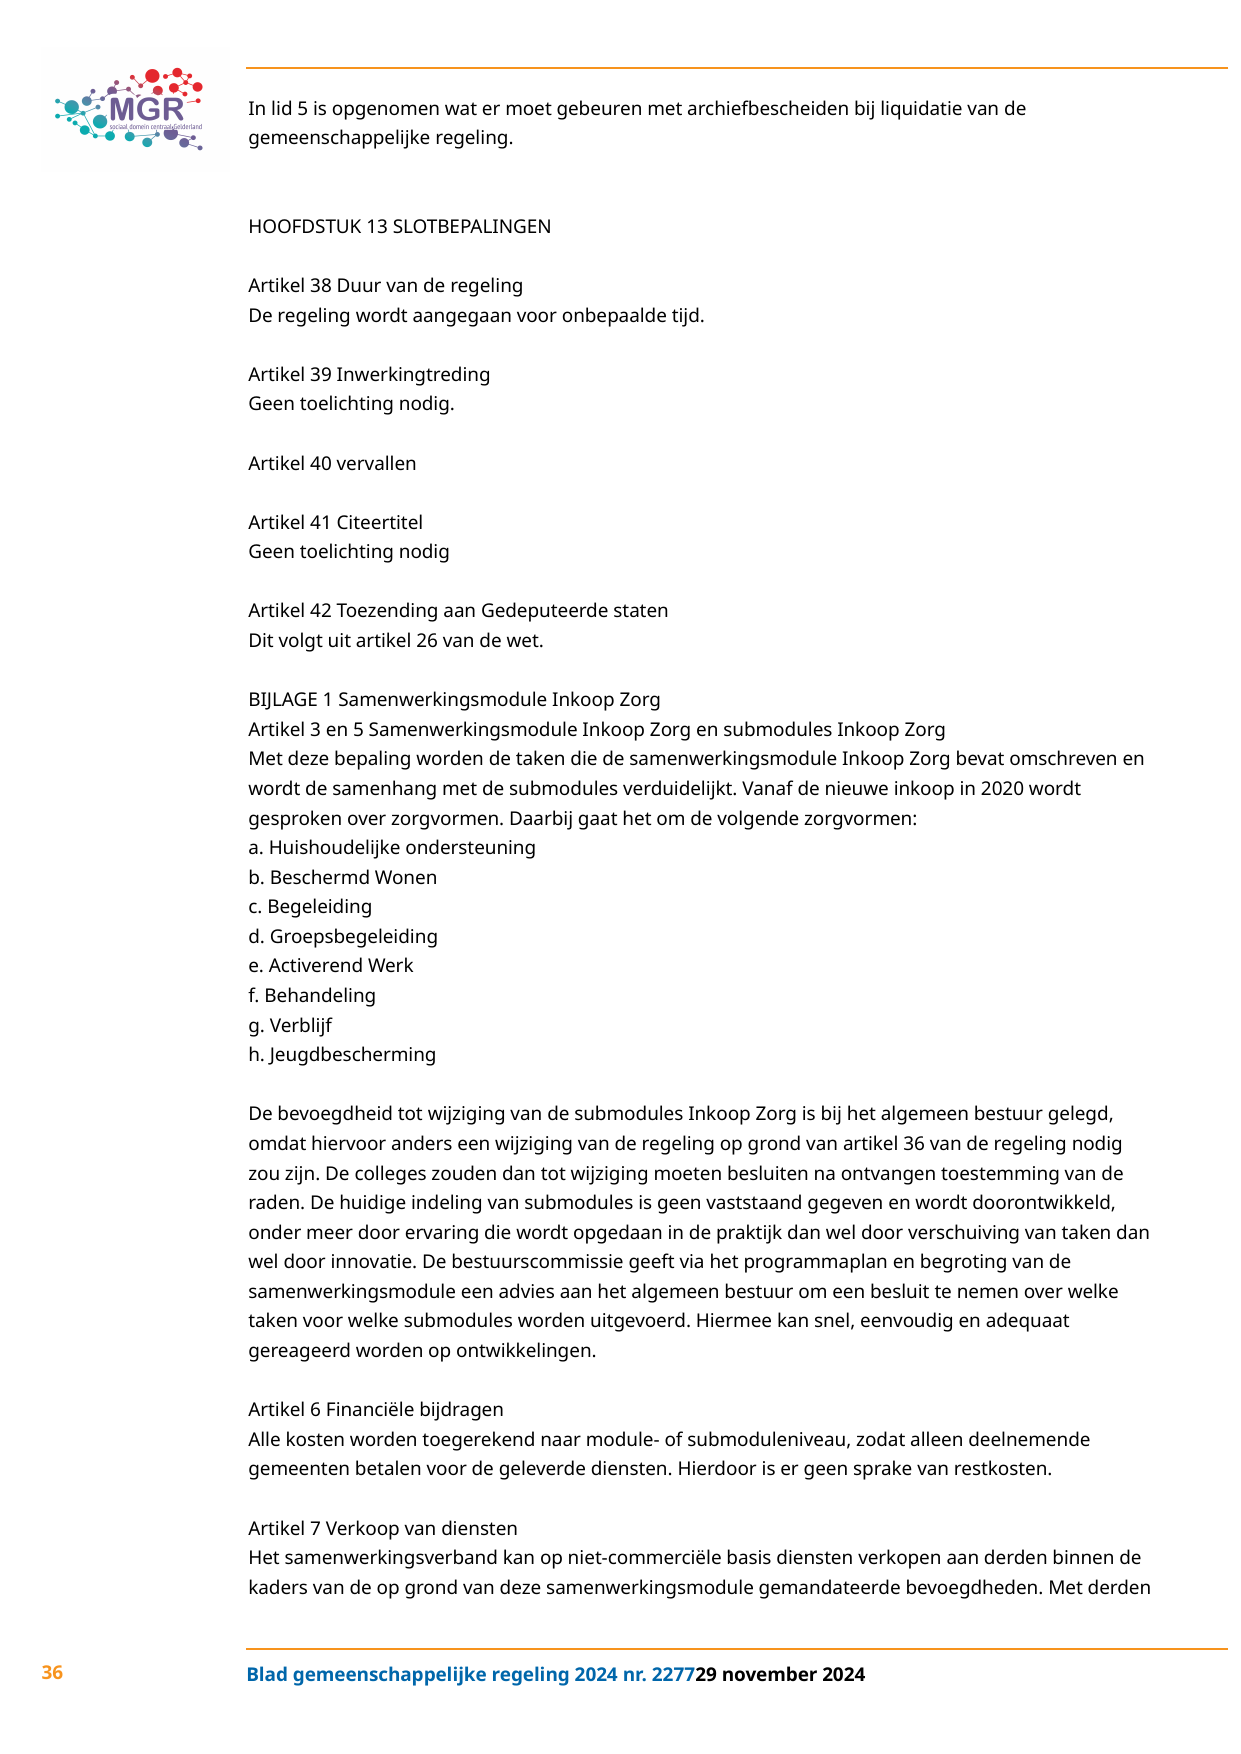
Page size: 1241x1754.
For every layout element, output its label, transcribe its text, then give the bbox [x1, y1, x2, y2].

text Artikel 3 en 5 Samenwerkingsmodule Inkoop Zorg en submodules Inkoop Zorg [248, 716, 1152, 742]
text HOOFDSTUK 13 SLOTBEPALINGEN [248, 213, 1152, 239]
text h. Jeugdbescherming [248, 1041, 1152, 1067]
text Het samenwerkingsverband kan op niet-commerciële basis diensten verkopen aan derden binnen de kaders van de op grond van deze samenwerkingsmodule gemandateerde bevoegdheden. Met derden [248, 1544, 1152, 1600]
text e. Activerend Werk [248, 953, 1152, 978]
text Artikel 7 Verkoop van diensten [248, 1515, 1152, 1541]
text f. Behandeling [248, 982, 1152, 1008]
picture [41, 47, 231, 172]
text c. Begeleiding [248, 893, 1152, 919]
text Artikel 6 Financiële bijdragen [248, 1396, 1152, 1422]
text Artikel 39 Inwerkingtreding [248, 361, 1152, 387]
text b. Beschermd Wonen [248, 864, 1152, 890]
text Met deze bepaling worden de taken die de samenwerkingsmodule Inkoop Zorg bevat omschreven en wordt de samenhang met de submodules verduidelijkt. Vanaf de nieuwe inkoop in 2020 wordt gesproken over zorgvormen. Daarbij gaat het om de volgende zorgvormen: [248, 746, 1152, 831]
text BIJLAGE 1 Samenwerkingsmodule Inkoop Zorg [248, 686, 1152, 712]
text a. Huishoudelijke ondersteuning [248, 834, 1152, 860]
text Dit volgt uit artikel 26 van de wet. [248, 627, 1152, 653]
text d. Groepsbegeleiding [248, 923, 1152, 949]
text Artikel 40 vervallen [248, 450, 1152, 476]
text Artikel 38 Duur van de regeling [248, 272, 1152, 298]
text Artikel 42 Toezending aan Gedeputeerde staten [248, 598, 1152, 623]
text Geen toelichting nodig [248, 538, 1152, 564]
text In lid 5 is opgenomen wat er moet gebeuren met archiefbescheiden bij liquidatie van de gemeenschappelijke regeling. [248, 95, 1152, 150]
text Alle kosten worden toegerekend naar module- of submoduleniveau, zodat alleen deelnemende gemeenten betalen voor de geleverde diensten. Hierdoor is er geen sprake van restkosten. [248, 1426, 1152, 1481]
text Geen toelichting nodig. [248, 391, 1152, 416]
text Artikel 41 Citeertitel [248, 509, 1152, 535]
text g. Verblijf [248, 1012, 1152, 1038]
text De regeling wordt aangegaan voor onbepaalde tijd. [248, 302, 1152, 328]
text De bevoegdheid tot wijziging van de submodules Inkoop Zorg is bij het algemeen bestuur gelegd, omdat hiervoor anders een wijziging van de regeling op grond van artikel 36 van de regeling nodig zou zijn. De colleges zouden dan tot wijziging moeten besluiten na ontvangen toestemming van de raden. De huidige indeling van submodules is geen vaststaand gegeven en wordt doorontwikkeld, onder meer door ervaring die wordt opgedaan in de praktijk dan wel door verschuiving van taken dan wel door innovatie. De bestuurscommissie geeft via het programmaplan en begroting van de samenwerkingsmodule een advies aan het algemeen bestuur om een besluit te nemen over welke taken voor welke submodules worden uitgevoerd. Hiermee kan snel, eenvoudig en adequaat gereageerd worden op ontwikkelingen. [248, 1101, 1152, 1363]
